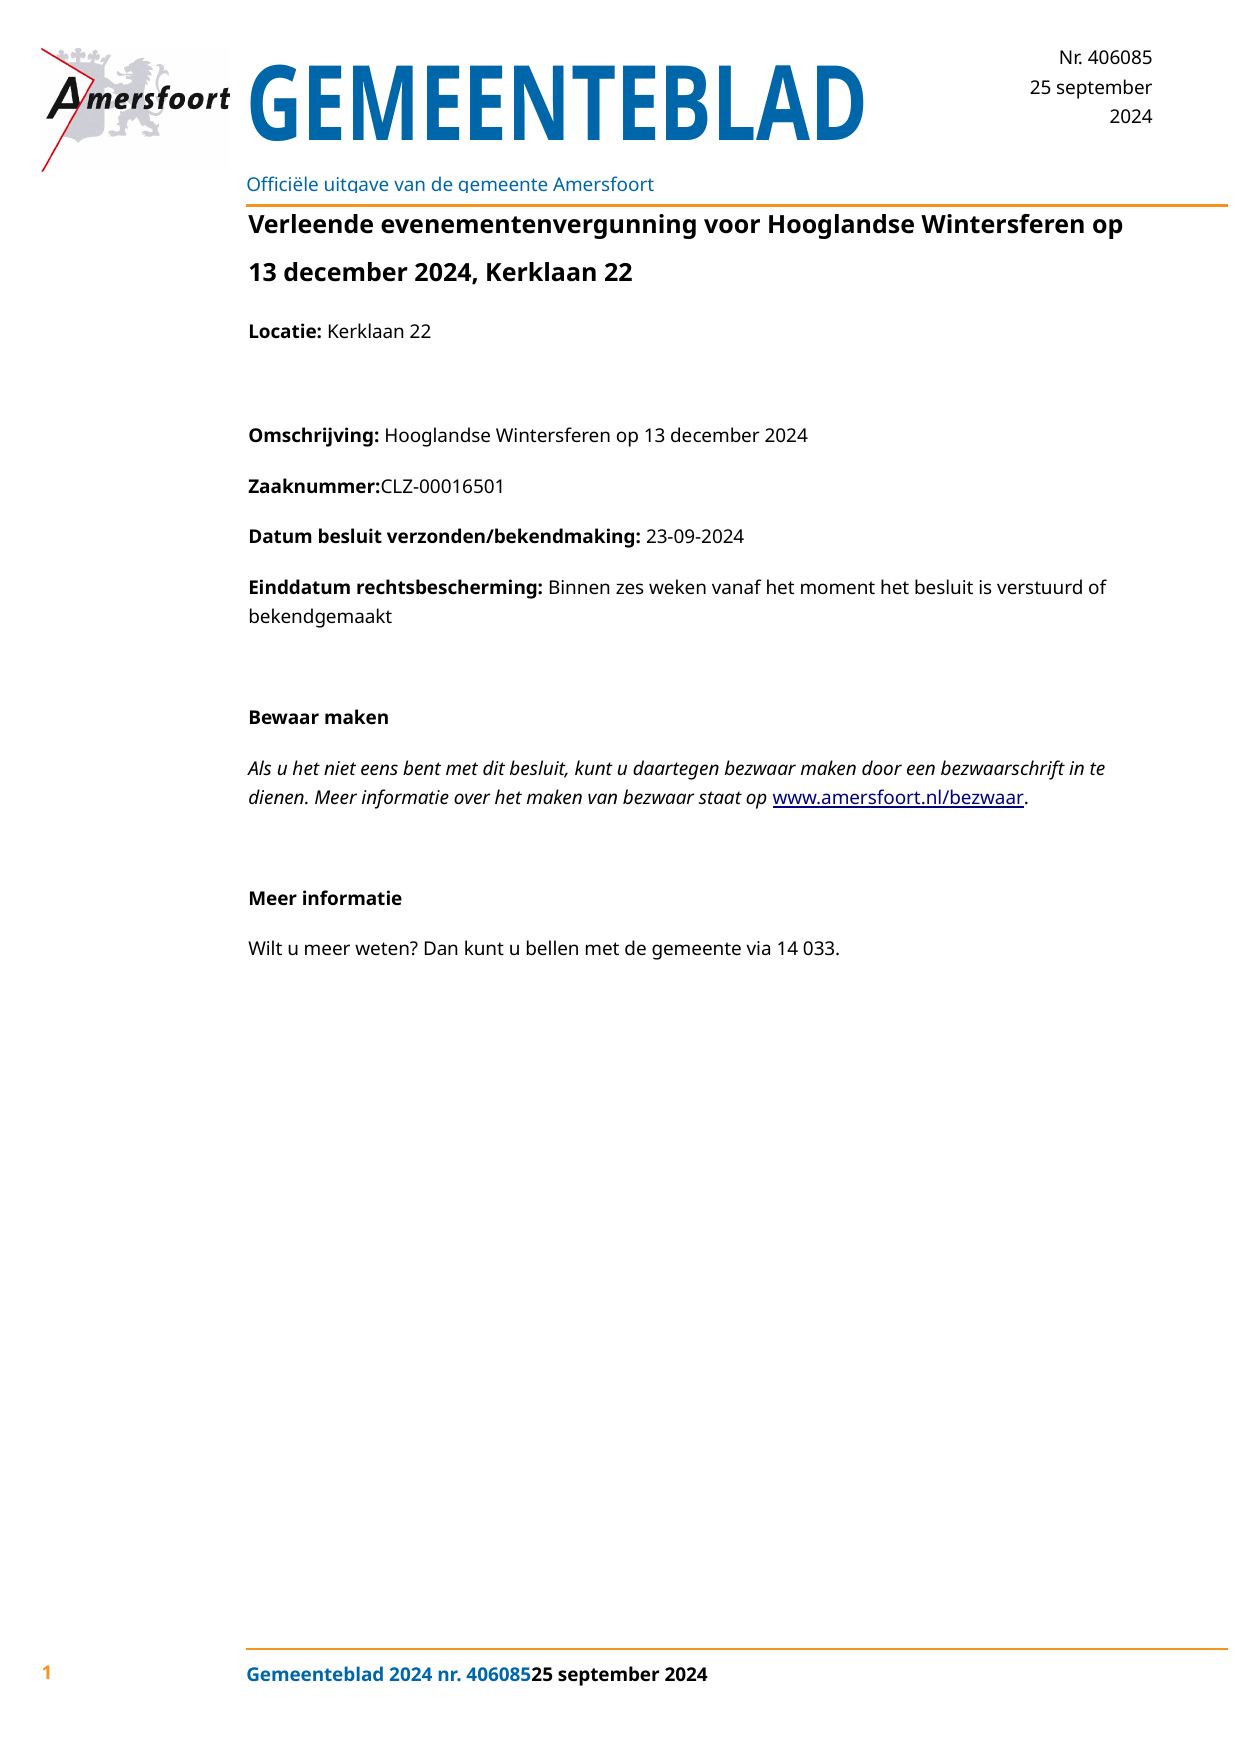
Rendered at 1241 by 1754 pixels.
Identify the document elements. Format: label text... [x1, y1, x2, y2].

text Meer informatie [248, 885, 1152, 911]
text Verleende evenementenvergunning voor Hooglandse Wintersferen op 13 december 2024, Kerklaan 22 [248, 207, 1152, 288]
text ﻿Omschrijving: Hooglandse Wintersferen op 13 december 2024 [248, 419, 1152, 448]
text Locatie: Kerklaan 22 [248, 318, 1152, 344]
text Wilt u meer weten? Dan kunt u bellen met de gemeente via 14 033. [248, 936, 1152, 961]
text Zaaknummer:CLZ-00016501 [248, 473, 1152, 499]
text Bewaar maken [248, 704, 1152, 730]
text Als u het niet eens bent met dit besluit, kunt u daartegen bezwaar maken door een bezwaarschrift in te dienen. Meer informatie over het maken van bezwaar staat op www.amersfoort.nl/bezwaar. [248, 755, 1152, 810]
text Einddatum rechtsbescherming: Binnen zes weken vanaf het moment het besluit is verstuurd of bekendgemaakt [248, 574, 1152, 629]
text Datum besluit verzonden/bekendmaking: 23-09-2024 [248, 523, 1152, 549]
picture [41, 47, 231, 172]
